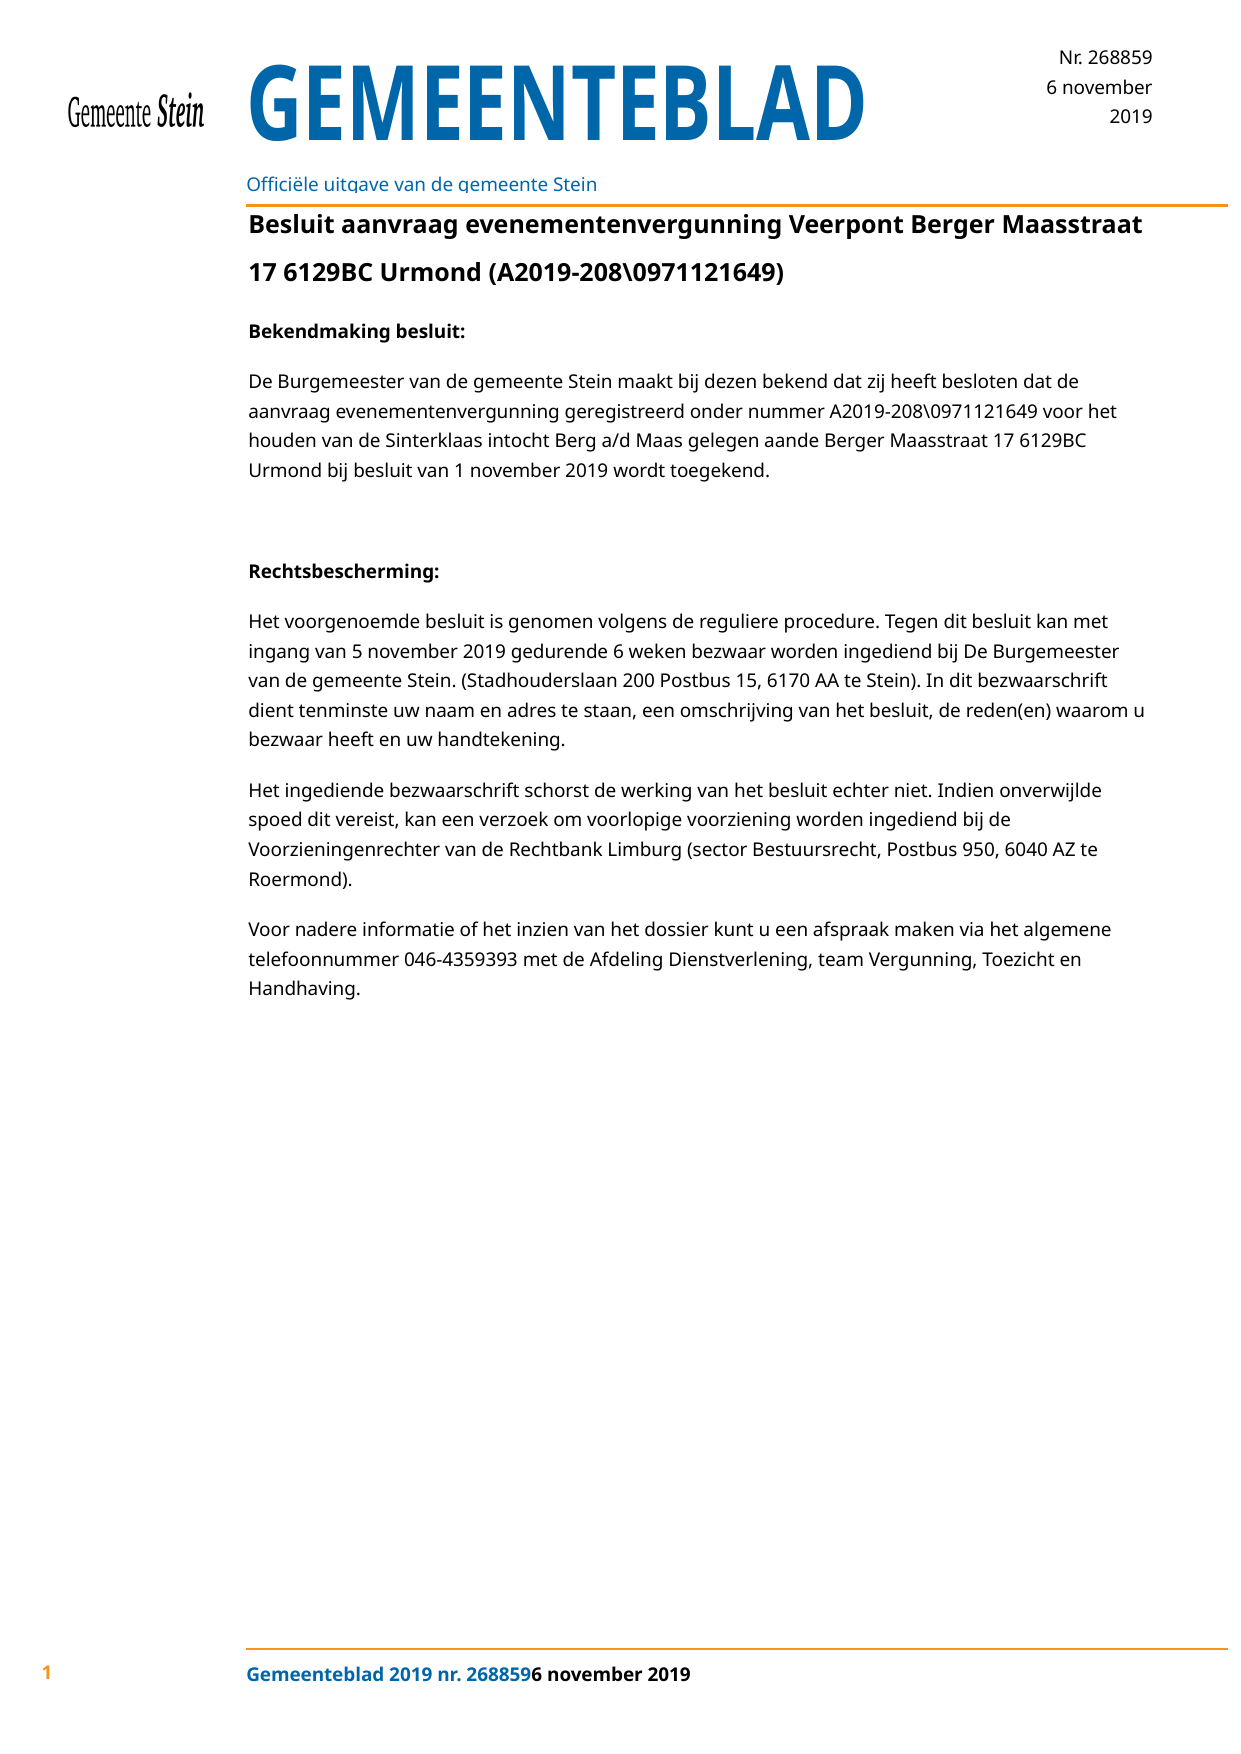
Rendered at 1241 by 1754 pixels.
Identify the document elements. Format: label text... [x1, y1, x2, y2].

text Voor nadere informatie of het inzien van het dossier kunt u een afspraak maken via het algemene telefoonnummer 046-4359393 met de Afdeling Dienstverlening, team Vergunning, Toezicht en Handhaving. [248, 916, 1152, 1001]
text De Burgemeester van de gemeente Stein maakt bij dezen bekend dat zij heeft besloten dat de aanvraag evenementenvergunning geregistreerd onder nummer A2019-208\0971121649 voor het houden van de Sinterklaas intocht Berg a/d Maas gelegen aande Berger Maasstraat 17 6129BC Urmond bij besluit van 1 november 2019 wordt toegekend. [248, 368, 1152, 483]
text Besluit aanvraag evenementenvergunning Veerpont Berger Maasstraat 17 6129BC Urmond (A2019-208\0971121649) [248, 207, 1152, 288]
text Het voorgenoemde besluit is genomen volgens de reguliere procedure. Tegen dit besluit kan met ingang van 5 november 2019 gedurende 6 weken bezwaar worden ingediend bij De Burgemeester van de gemeente Stein. (Stadhouderslaan 200 Postbus 15, 6170 AA te Stein). In dit bezwaarschrift dient tenminste uw naam en adres te staan, een omschrijving van het besluit, de reden(en) waarom u bezwaar heeft en uw handtekening. [248, 608, 1152, 752]
text Bekendmaking besluit: [248, 318, 1152, 344]
text Het ingediende bezwaarschrift schorst de werking van het besluit echter niet. Indien onverwijlde spoed dit vereist, kan een verzoek om voorlopige voorziening worden ingediend bij de Voorzieningenrechter van de Rechtbank Limburg (sector Bestuursrecht, Postbus 950, 6040 AZ te Roermond). [248, 777, 1152, 892]
text Rechtsbescherming: [248, 558, 1152, 584]
picture [41, 47, 231, 172]
